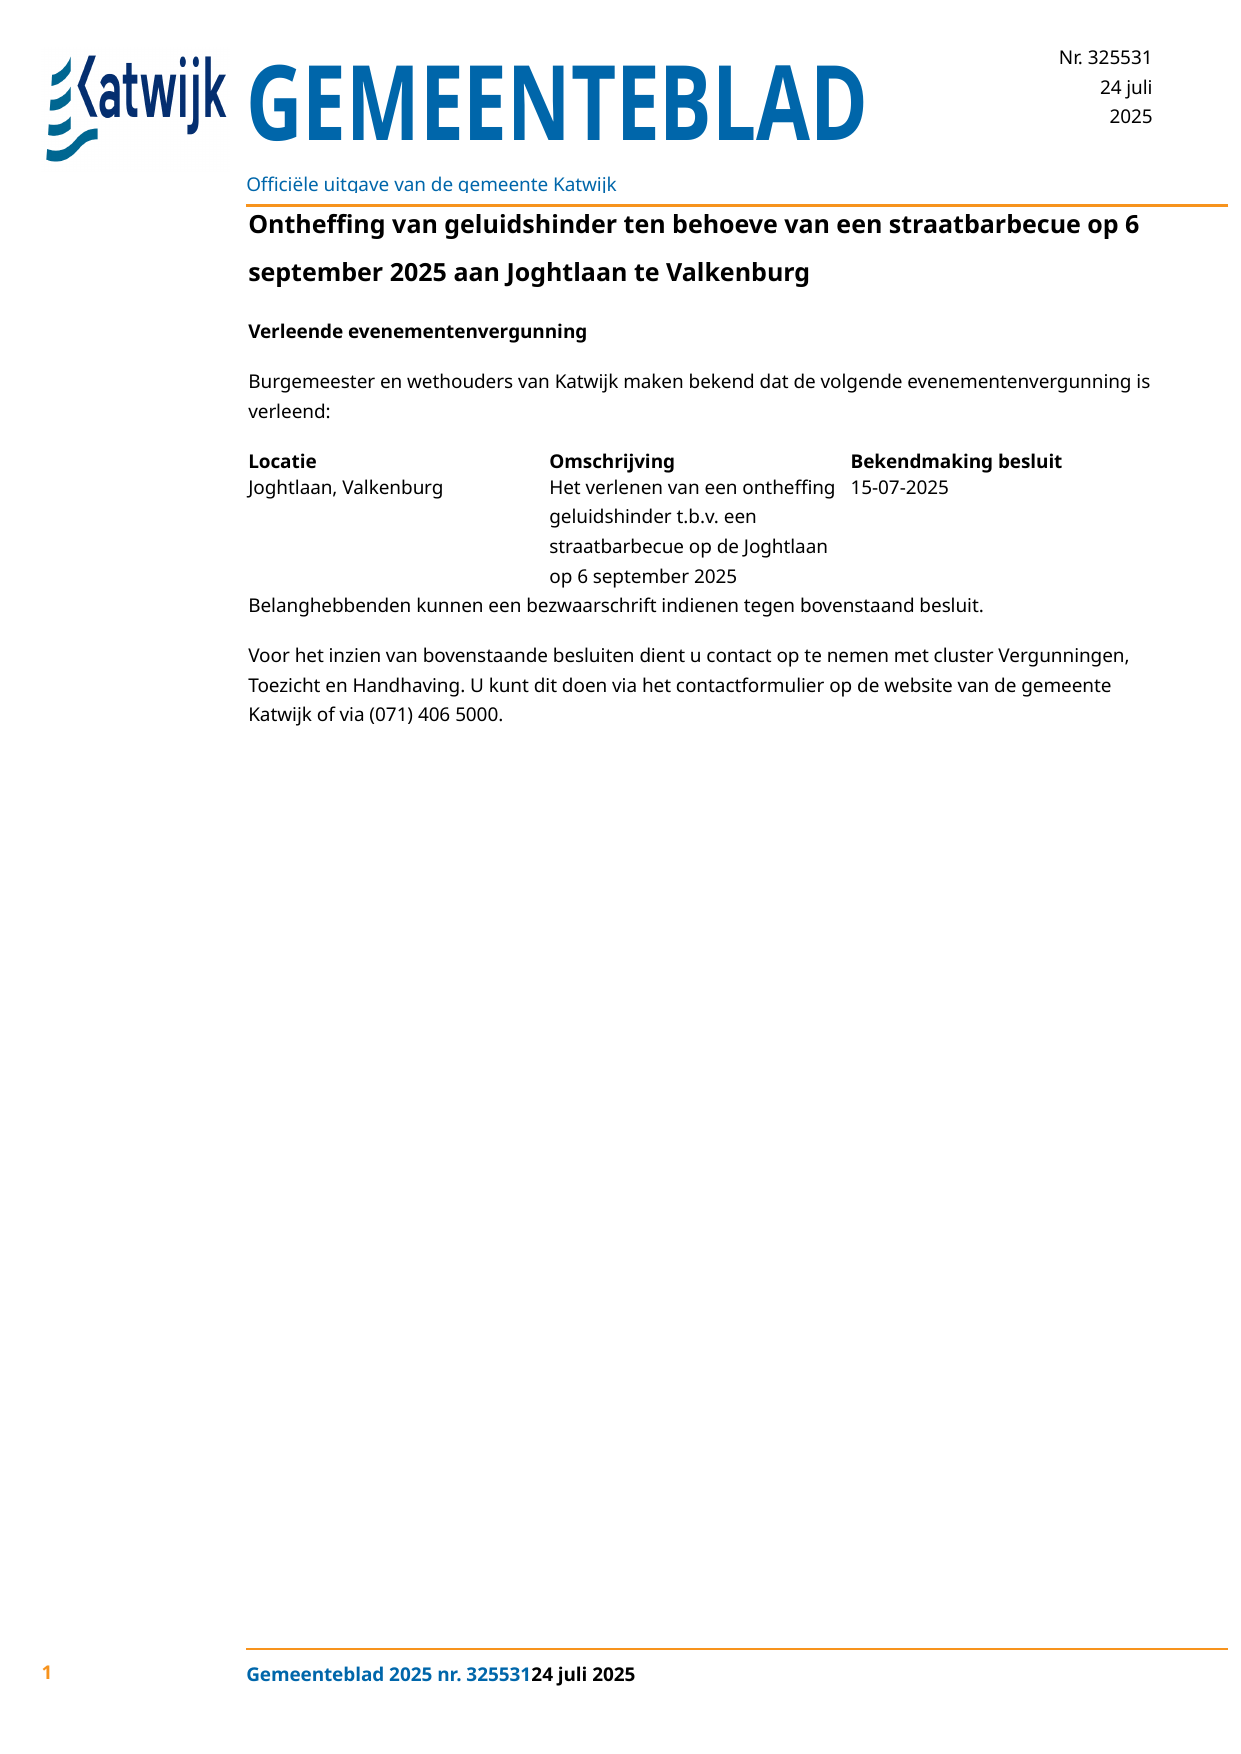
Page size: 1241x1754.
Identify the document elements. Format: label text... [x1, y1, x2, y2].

table_cell Joghtlaan, Valkenburg [248, 474, 549, 589]
table_header Omschrijving [549, 449, 850, 474]
table_header Bekendmaking besluit [850, 449, 1152, 474]
table_header Locatie [248, 449, 549, 474]
text Voor het inzien van bovenstaande besluiten dient u contact op te nemen met cluster Vergunningen, Toezicht en Handhaving. U kunt dit doen via het contactformulier op de website van de gemeente Katwijk of via (071) 406 5000. [248, 642, 1152, 727]
text Burgemeester en wethouders van Katwijk maken bekend dat de volgende evenementenvergunning is verleend: [248, 368, 1152, 424]
table_cell 15-07-2025 [850, 474, 1152, 589]
text Ontheffing van geluidshinder ten behoeve van een straatbarbecue op 6 september 2025 aan Joghtlaan te Valkenburg [248, 207, 1152, 288]
picture [41, 47, 231, 172]
text Belanghebbenden kunnen een bezwaarschrift indienen tegen bovenstaand besluit. [248, 592, 1152, 618]
table_cell Het verlenen van een ontheffing geluidshinder t.b.v. een straatbarbecue op de Joghtlaan op 6 september 2025 [549, 474, 850, 589]
text Verleende evenementenvergunning [248, 318, 1152, 344]
